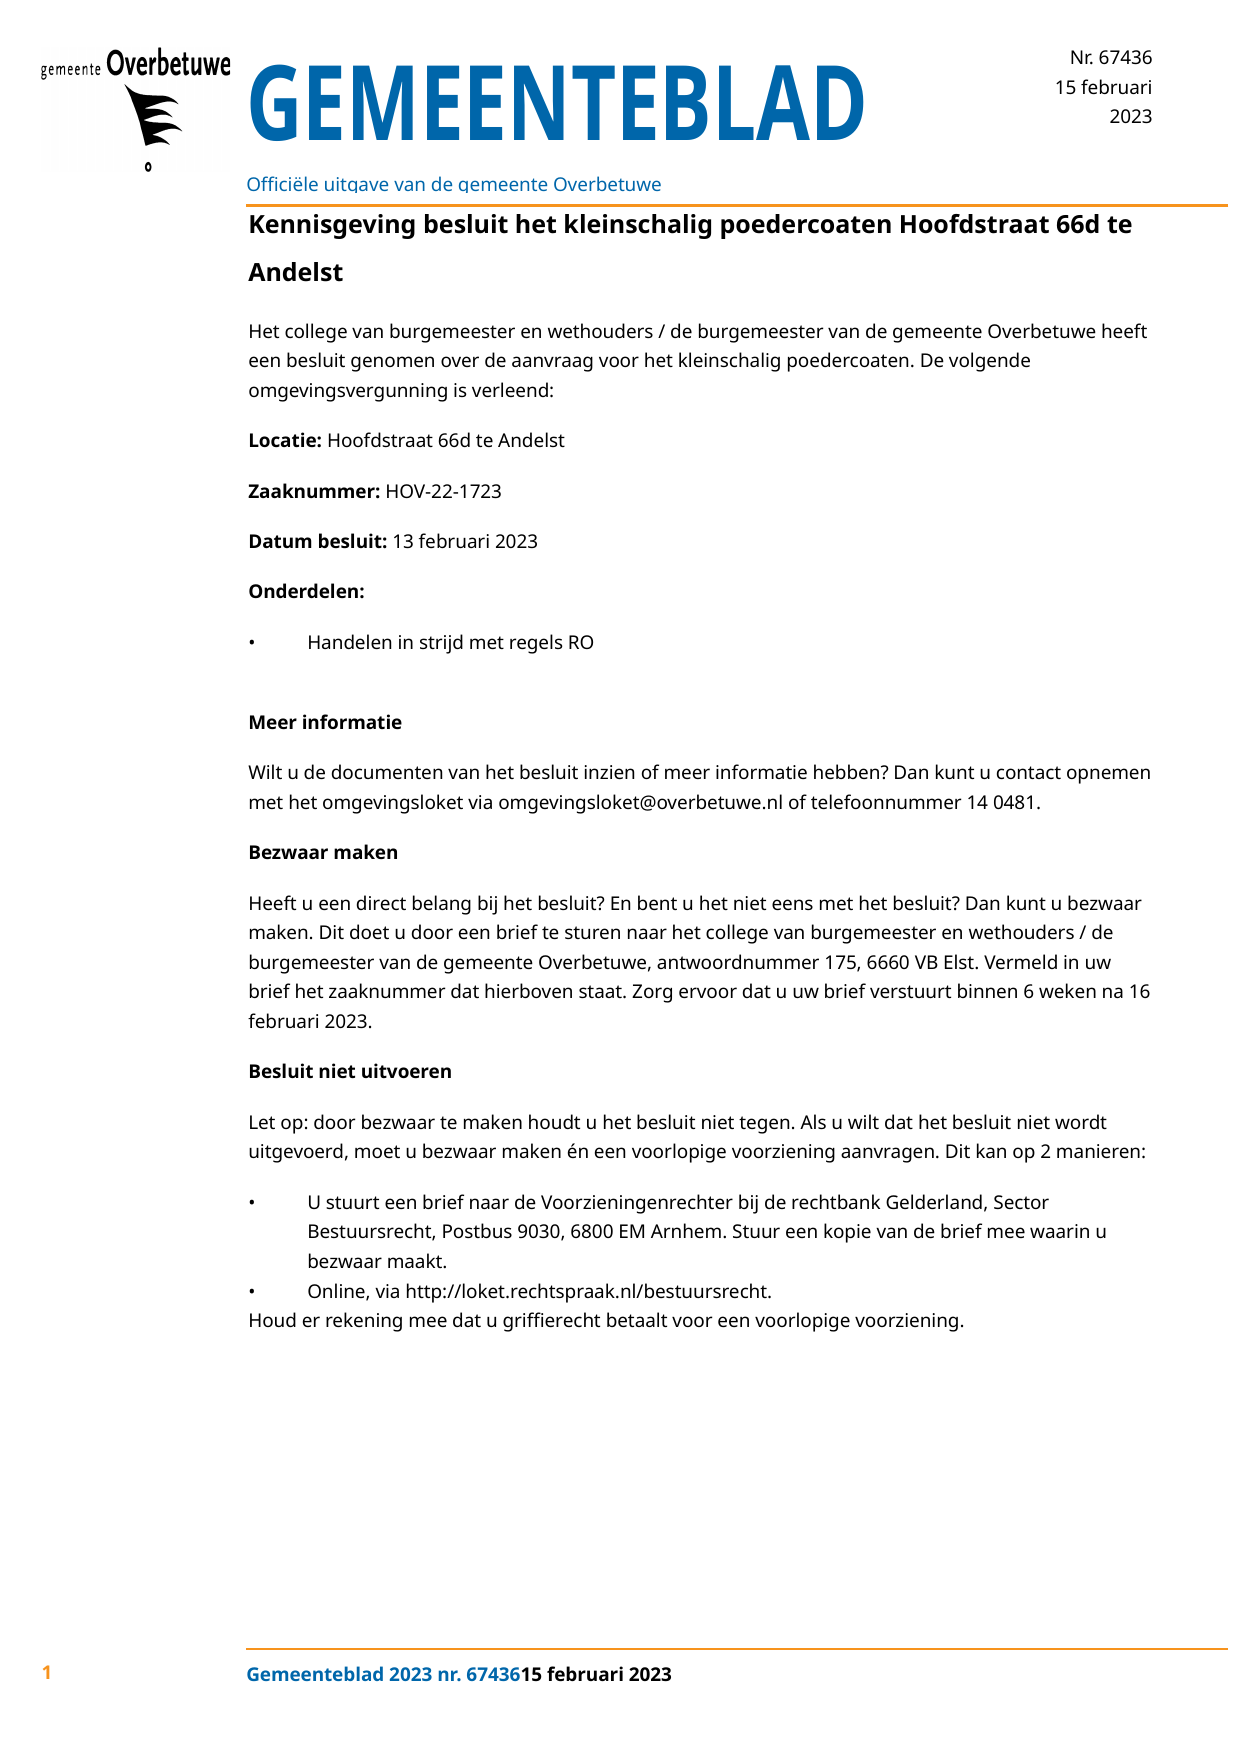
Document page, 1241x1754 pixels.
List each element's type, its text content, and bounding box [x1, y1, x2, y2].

picture [41, 47, 231, 172]
list Online, via http://loket.rechtspraak.nl/bestuursrecht. [248, 1278, 1152, 1304]
text Wilt u de documenten van het besluit inzien of meer informatie hebben? Dan kunt u contact opnemen met het omgevingsloket via omgevingsloket@overbetuwe.nl of telefoonnummer 14 0481. [248, 759, 1152, 815]
text Meer informatie [248, 709, 1152, 735]
text Heeft u een direct belang bij het besluit? En bent u het niet eens met het besluit? Dan kunt u bezwaar maken. Dit doet u door een brief te sturen naar het college van burgemeester en wethouders / de burgemeester van de gemeente Overbetuwe, antwoordnummer 175, 6660 VB Elst. Vermeld in uw brief het zaaknummer dat hierboven staat. Zorg ervoor dat u uw brief verstuurt binnen 6 weken na 16 februari 2023. [248, 890, 1152, 1034]
text Locatie: Hoofdstraat 66d te Andelst [248, 427, 1152, 453]
list Handelen in strijd met regels RO [248, 629, 1152, 655]
text Let op: door bezwaar te maken houdt u het besluit niet tegen. Als u wilt dat het besluit niet wordt uitgevoerd, moet u bezwaar maken én een voorlopige voorziening aanvragen. Dit kan op 2 manieren: [248, 1109, 1152, 1164]
text Datum besluit: 13 februari 2023 [248, 528, 1152, 554]
text Kennisgeving besluit het kleinschalig poedercoaten Hoofdstraat 66d te Andelst [248, 207, 1152, 288]
text Besluit niet uitvoeren [248, 1059, 1152, 1084]
text Houd er rekening mee dat u griffierecht betaalt voor een voorlopige voorziening. [248, 1307, 1152, 1333]
list U stuurt een brief naar de Voorzieningenrechter bij de rechtbank Gelderland, Sector Bestuursrecht, Postbus 9030, 6800 EM Arnhem. Stuur een kopie van de brief mee waarin u bezwaar maakt. [248, 1189, 1152, 1274]
text Bezwaar maken [248, 839, 1152, 865]
text Het college van burgemeester en wethouders / de burgemeester van de gemeente Overbetuwe heeft een besluit genomen over de aanvraag voor het kleinschalig poedercoaten. De volgende omgevingsvergunning is verleend: [248, 318, 1152, 403]
text Zaaknummer: HOV-22-1723 [248, 478, 1152, 504]
text Onderdelen: [248, 579, 1152, 604]
